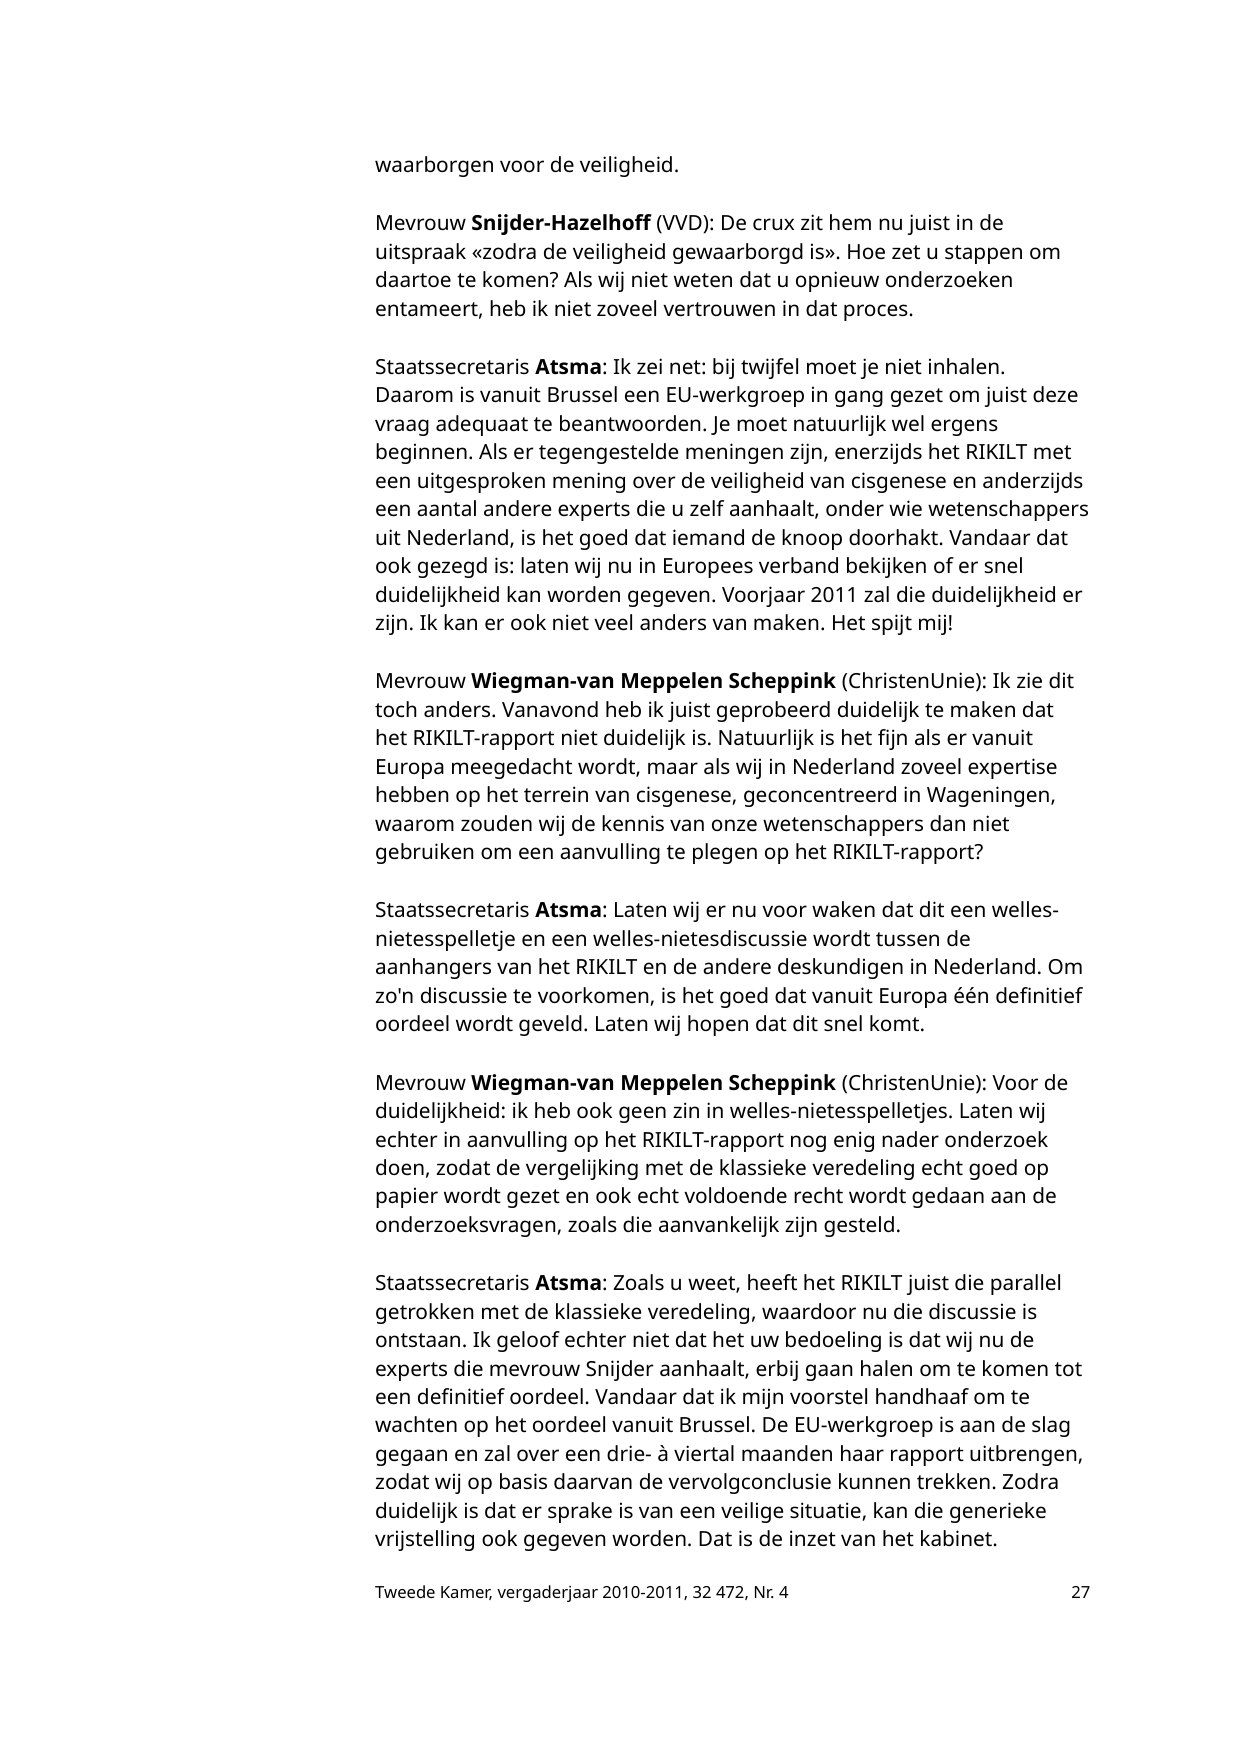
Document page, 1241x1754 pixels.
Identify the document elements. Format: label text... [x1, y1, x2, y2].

text Staatssecretaris Atsma: Laten wij er nu voor waken dat dit een welles-nietesspelletje en een welles-nietesdiscussie wordt tussen de aanhangers van het RIKILT en de andere deskundigen in Nederland. Om zo'n discussie te voorkomen, is het goed dat vanuit Europa één definitief oordeel wordt geveld. Laten wij hopen dat dit snel komt. [375, 896, 1090, 1038]
text Mevrouw Snijder-Hazelhoff (VVD): De crux zit hem nu juist in de uitspraak «zodra de veiligheid gewaarborgd is». Hoe zet u stappen om daartoe te komen? Als wij niet weten dat u opnieuw onderzoeken entameert, heb ik niet zoveel vertrouwen in dat proces. [375, 208, 1090, 322]
text Staatssecretaris Atsma: Ik zei net: bij twijfel moet je niet inhalen. Daarom is vanuit Brussel een EU-werkgroep in gang gezet om juist deze vraag adequaat te beantwoorden. Je moet natuurlijk wel ergens beginnen. Als er tegengestelde meningen zijn, enerzijds het RIKILT met een uitgesproken mening over de veiligheid van cisgenese en anderzijds een aantal andere experts die u zelf aanhaalt, onder wie wetenschappers uit Nederland, is het goed dat iemand de knoop doorhakt. Vandaar dat ook gezegd is: laten wij nu in Europees verband bekijken of er snel duidelijkheid kan worden gegeven. Voorjaar 2011 zal die duidelijkheid er zijn. Ik kan er ook niet veel anders van maken. Het spijt mij! [375, 352, 1090, 637]
text Mevrouw Wiegman-van Meppelen Scheppink (ChristenUnie): Voor de duidelijkheid: ik heb ook geen zin in welles-nietesspelletjes. Laten wij echter in aanvulling op het RIKILT-rapport nog enig nader onderzoek doen, zodat de vergelijking met de klassieke veredeling echt goed op papier wordt gezet en ook echt voldoende recht wordt gedaan aan de onderzoeksvragen, zoals die aanvankelijk zijn gesteld. [375, 1068, 1090, 1238]
text Staatssecretaris Atsma: Zoals u weet, heeft het RIKILT juist die parallel getrokken met de klassieke veredeling, waardoor nu die discussie is ontstaan. Ik geloof echter niet dat het uw bedoeling is dat wij nu de experts die mevrouw Snijder aanhaalt, erbij gaan halen om te komen tot een definitief oordeel. Vandaar dat ik mijn voorstel handhaaf om te wachten op het oordeel vanuit Brussel. De EU-werkgroep is aan de slag gegaan en zal over een drie- à viertal maanden haar rapport uitbrengen, zodat wij op basis daarvan de vervolgconclusie kunnen trekken. Zodra duidelijk is dat er sprake is van een veilige situatie, kan die generieke vrijstelling ook gegeven worden. Dat is de inzet van het kabinet. [375, 1268, 1090, 1553]
text Mevrouw Wiegman-van Meppelen Scheppink (ChristenUnie): Ik zie dit toch anders. Vanavond heb ik juist geprobeerd duidelijk te maken dat het RIKILT-rapport niet duidelijk is. Natuurlijk is het fijn als er vanuit Europa meegedacht wordt, maar als wij in Nederland zoveel expertise hebben op het terrein van cisgenese, geconcentreerd in Wageningen, waarom zouden wij de kennis van onze wetenschappers dan niet gebruiken om een aanvulling te plegen op het RIKILT-rapport? [375, 667, 1090, 866]
text waarborgen voor de veiligheid. [375, 150, 1090, 178]
